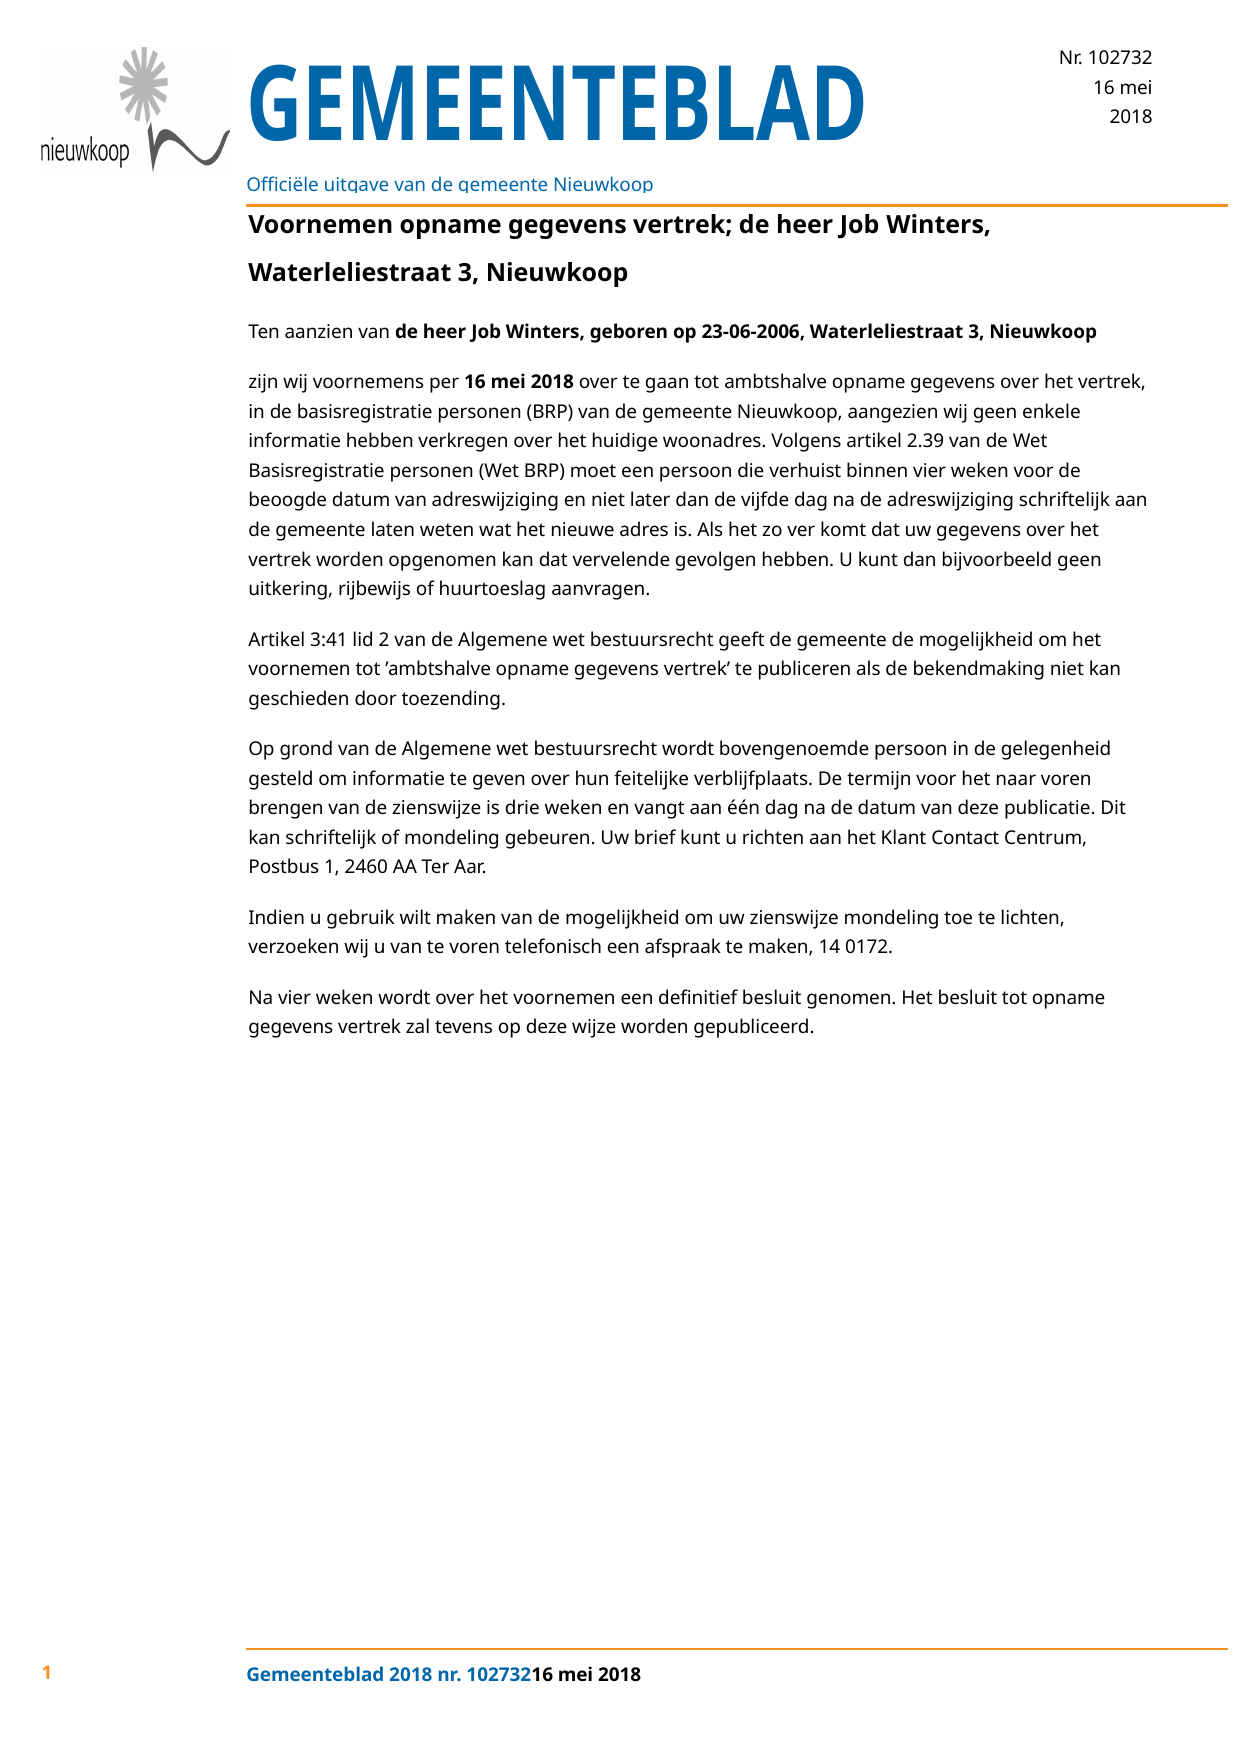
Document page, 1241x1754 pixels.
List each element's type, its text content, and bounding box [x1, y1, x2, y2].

text Ten aanzien van de heer Job Winters, geboren op 23-06-2006, Waterleliestraat 3, Nieuwkoop [248, 318, 1152, 344]
text Op grond van de Algemene wet bestuursrecht wordt bovengenoemde persoon in de gelegenheid gesteld om informatie te geven over hun feitelijke verblijfplaats. De termijn voor het naar voren brengen van de zienswijze is drie weken en vangt aan één dag na de datum van deze publicatie. Dit kan schriftelijk of mondeling gebeuren. Uw brief kunt u richten aan het Klant Contact Centrum, Postbus 1, 2460 AA Ter Aar. [248, 735, 1152, 879]
text Voornemen opname gegevens vertrek; de heer Job Winters, Waterleliestraat 3, Nieuwkoop [248, 207, 1152, 288]
text Na vier weken wordt over het voornemen een definitief besluit genomen. Het besluit tot opname gegevens vertrek zal tevens op deze wijze worden gepubliceerd. [248, 984, 1152, 1039]
picture [41, 47, 231, 172]
text Artikel 3:41 lid 2 van de Algemene wet bestuursrecht geeft de gemeente de mogelijkheid om het voornemen tot ’ambtshalve opname gegevens vertrek’ te publiceren als de bekendmaking niet kan geschieden door toezending. [248, 626, 1152, 711]
text Indien u gebruik wilt maken van de mogelijkheid om uw zienswijze mondeling toe te lichten, verzoeken wij u van te voren telefonisch een afspraak te maken, 14 0172. [248, 904, 1152, 959]
text zijn wij voornemens per 16 mei 2018 over te gaan tot ambtshalve opname gegevens over het vertrek, in de basisregistratie personen (BRP) van de gemeente Nieuwkoop, aangezien wij geen enkele informatie hebben verkregen over het huidige woonadres. Volgens artikel 2.39 van de Wet Basisregistratie personen (Wet BRP) moet een persoon die verhuist binnen vier weken voor de beoogde datum van adreswijziging en niet later dan de vijfde dag na de adreswijziging schriftelijk aan de gemeente laten weten wat het nieuwe adres is. Als het zo ver komt dat uw gegevens over het vertrek worden opgenomen kan dat vervelende gevolgen hebben. U kunt dan bijvoorbeeld geen uitkering, rijbewijs of huurtoeslag aanvragen. [248, 368, 1152, 601]
